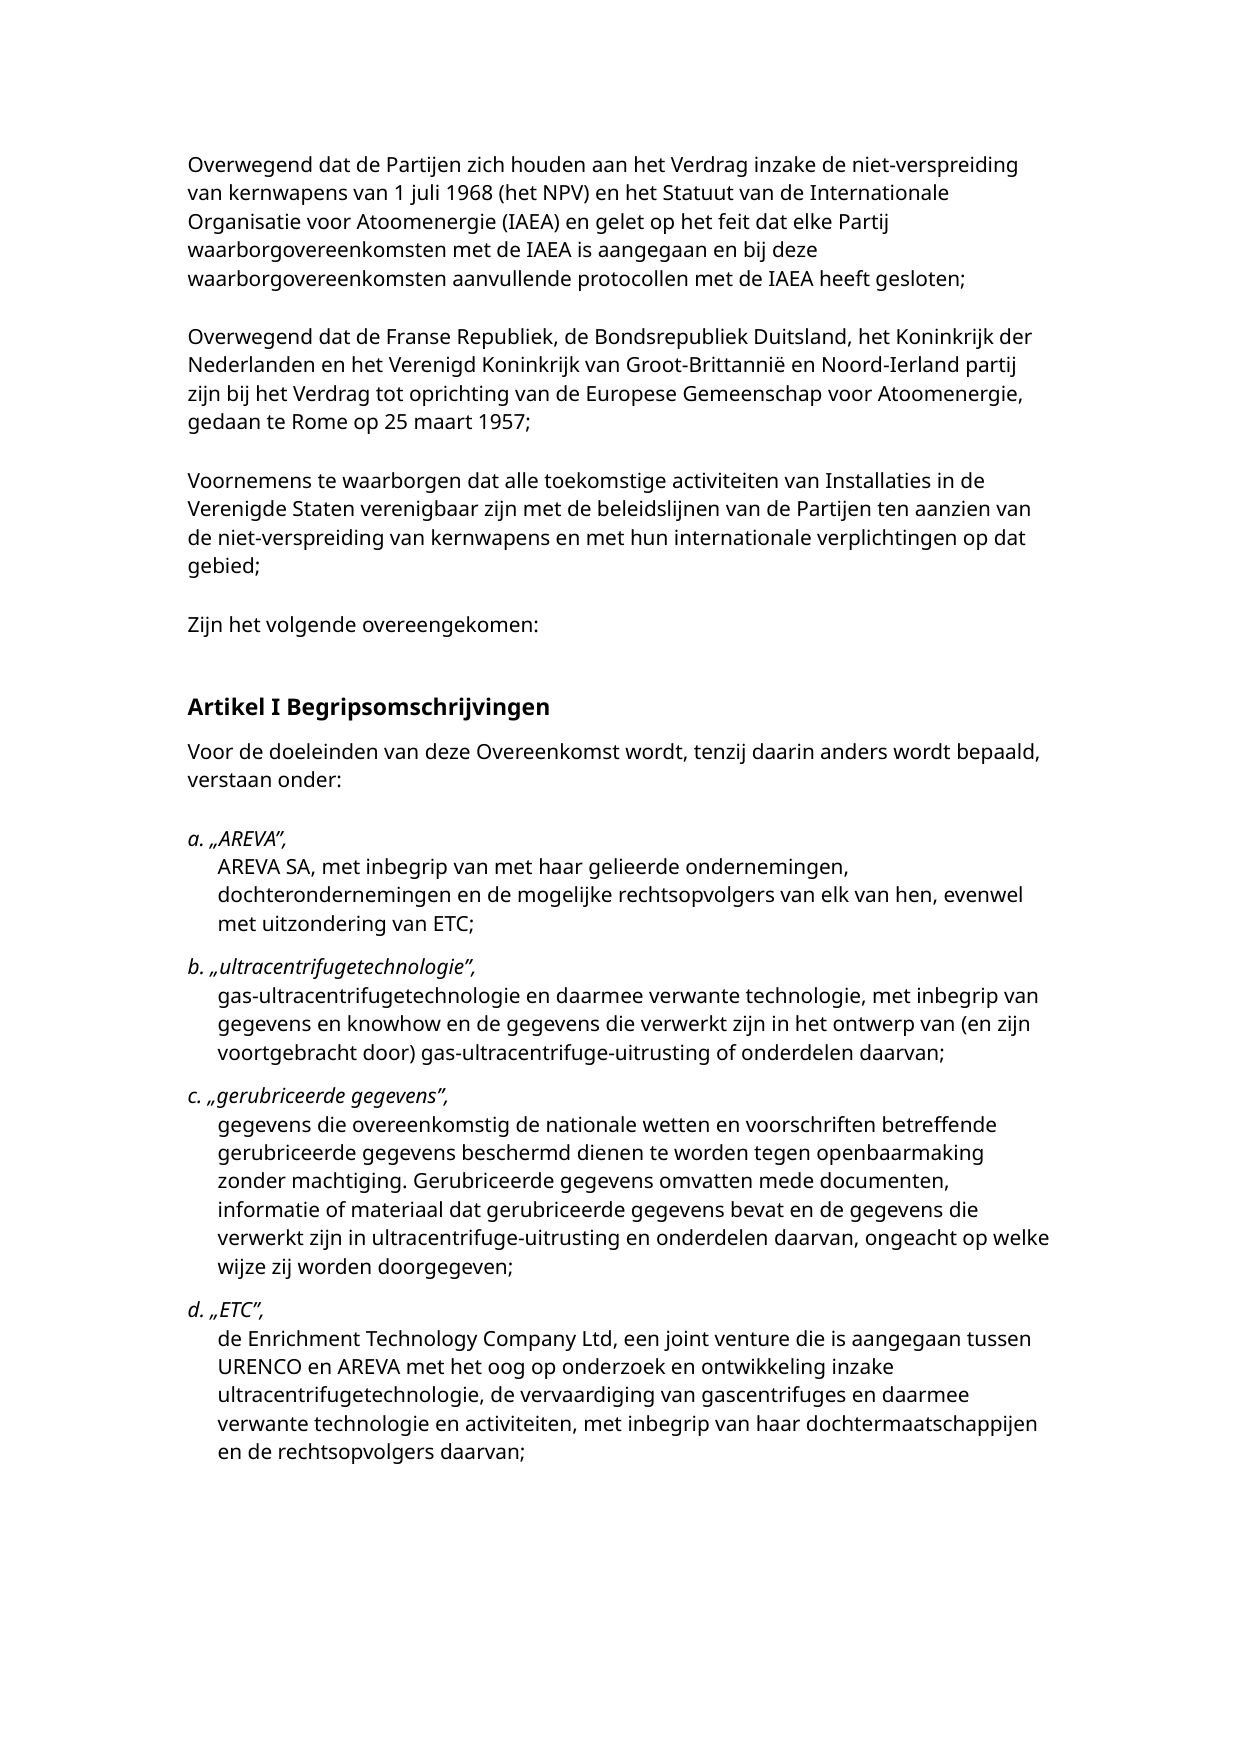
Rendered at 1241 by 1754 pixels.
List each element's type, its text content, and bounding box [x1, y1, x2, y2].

text gegevens die overeenkomstig de nationale wetten en voorschriften betreffende gerubriceerde gegevens beschermd dienen te worden tegen openbaarmaking zonder machtiging. Gerubriceerde gegevens omvatten mede documenten, informatie of materiaal dat gerubriceerde gegevens bevat en de gegevens die verwerkt zijn in ultracentrifuge-uitrusting en onderdelen daarvan, ongeacht op welke wijze zij worden doorgegeven; [217, 1110, 1053, 1280]
text Zijn het volgende overeengekomen: [187, 610, 1053, 638]
text de Enrichment Technology Company Ltd, een joint venture die is aangegaan tussen URENCO en AREVA met het oog op onderzoek en ontwikkeling inzake ultracentrifugetechnologie, de vervaardiging van gascentrifuges en daarmee verwante technologie en activiteiten, met inbegrip van haar dochtermaatschappijen en de rechtsopvolgers daarvan; [217, 1324, 1053, 1466]
text Voornemens te waarborgen dat alle toekomstige activiteiten van Installaties in de Verenigde Staten verenigbaar zijn met de beleidslijnen van de Partijen ten aanzien van de niet-verspreiding van kernwapens en met hun internationale verplichtingen op dat gebied; [187, 466, 1053, 580]
subtitle Artikel I Begripsomschrijvingen [187, 691, 1053, 722]
text gas-ultracentrifugetechnologie en daarmee verwante technologie, met inbegrip van gegevens en knowhow en de gegevens die verwerkt zijn in het ontwerp van (en zijn voortgebracht door) gas-ultracentrifuge-uitrusting of onderdelen daarvan; [217, 981, 1053, 1066]
text c. „gerubriceerde gegevens”, [187, 1081, 1053, 1110]
text Overwegend dat de Partijen zich houden aan het Verdrag inzake de niet-verspreiding van kernwapens van 1 juli 1968 (het NPV) en het Statuut van de Internationale Organisatie voor Atoomenergie (IAEA) en gelet op het feit dat elke Partij waarborgovereenkomsten met de IAEA is aangegaan en bij deze waarborgovereenkomsten aanvullende protocollen met de IAEA heeft gesloten; [187, 150, 1053, 292]
text b. „ultracentrifugetechnologie”, [187, 952, 1053, 981]
text Overwegend dat de Franse Republiek, de Bondsrepubliek Duitsland, het Koninkrijk der Nederlanden en het Verenigd Koninkrijk van Groot-Brittannië en Noord-Ierland partij zijn bij het Verdrag tot oprichting van de Europese Gemeenschap voor Atoomenergie, gedaan te Rome op 25 maart 1957; [187, 322, 1053, 436]
text d. „ETC”, [187, 1295, 1053, 1324]
text AREVA SA, met inbegrip van met haar gelieerde ondernemingen, dochterondernemingen en de mogelijke rechtsopvolgers van elk van hen, evenwel met uitzondering van ETC; [217, 852, 1053, 937]
text Voor de doeleinden van deze Overeenkomst wordt, tenzij daarin anders wordt bepaald, verstaan onder: [187, 737, 1053, 794]
text a. „AREVA”, [187, 824, 1053, 852]
